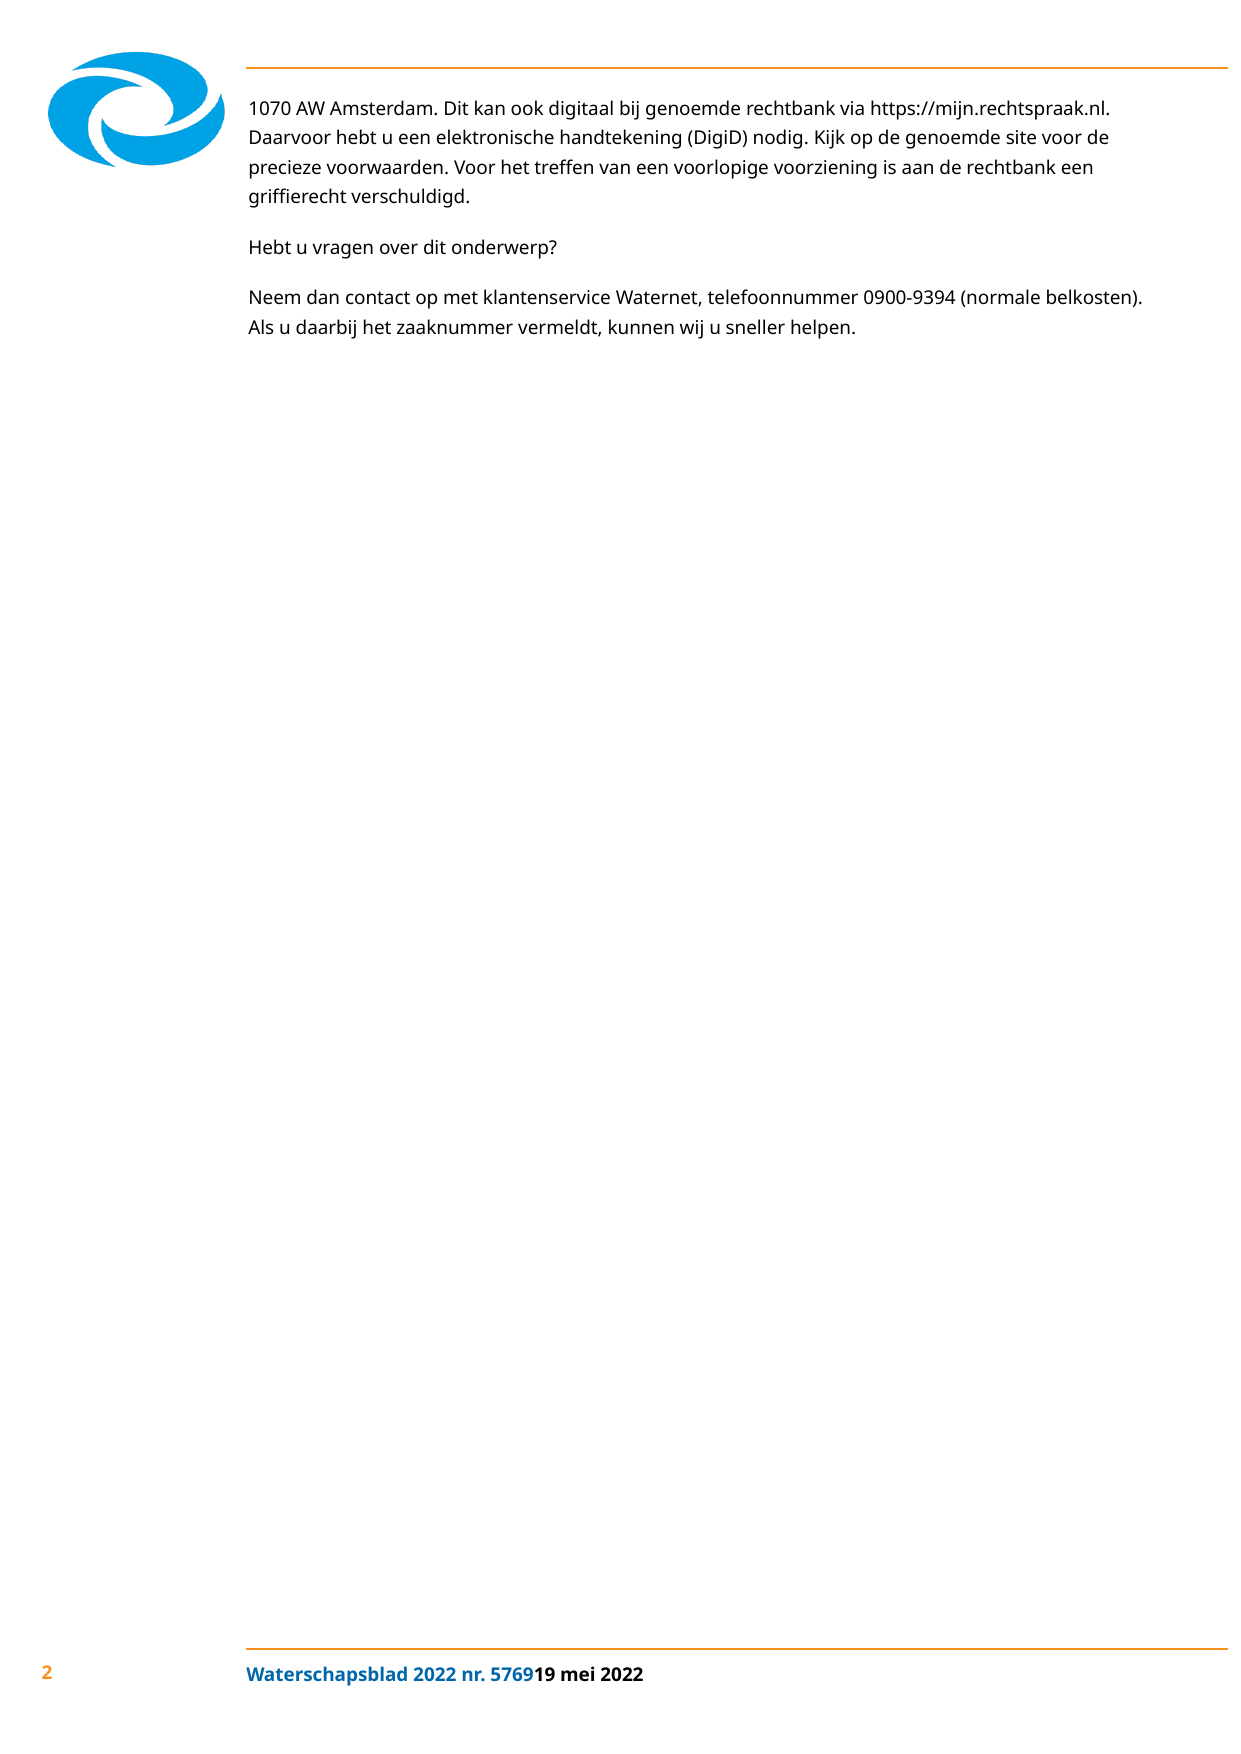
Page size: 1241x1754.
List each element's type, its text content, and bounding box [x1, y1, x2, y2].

text Hebt u vragen over dit onderwerp? [248, 234, 1152, 260]
text Neem dan contact op met klantenservice Waternet, telefoonnummer 0900-9394 (normale belkosten). Als u daarbij het zaaknummer vermeldt, kunnen wij u sneller helpen. [248, 284, 1152, 340]
text 1070 AW Amsterdam. Dit kan ook digitaal bij genoemde rechtbank via https://mijn.rechtspraak.nl. Daarvoor hebt u een elektronische handtekening (DigiD) nodig. Kijk op de genoemde site voor de precieze voorwaarden. Voor het treffen van een voorlopige voorziening is aan de rechtbank een griffierecht verschuldigd. [248, 95, 1152, 209]
picture [41, 47, 231, 172]
